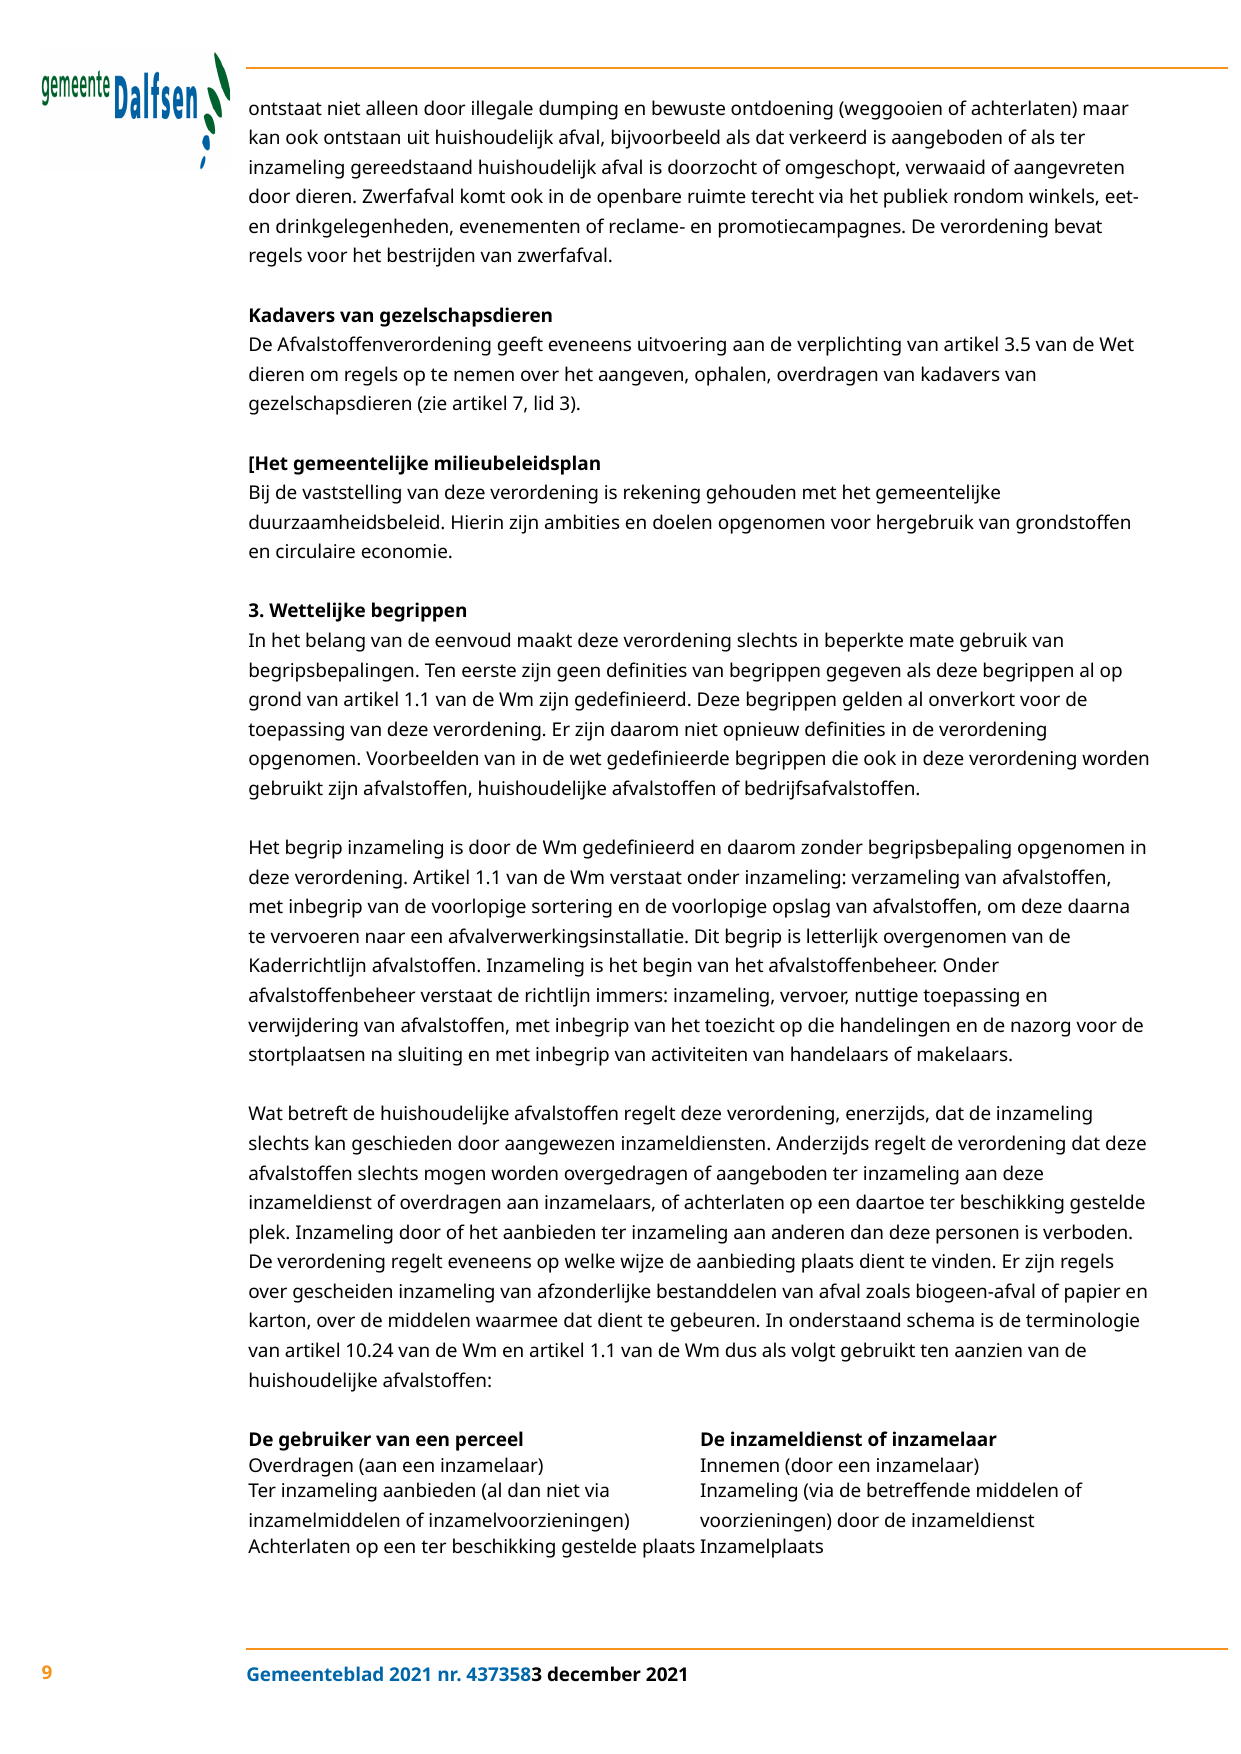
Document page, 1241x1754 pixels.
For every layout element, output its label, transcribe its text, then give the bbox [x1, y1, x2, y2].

table_cell Inzamelplaats [700, 1533, 1152, 1559]
text Kadavers van gezelschapsdieren [248, 302, 1152, 328]
text [Het gemeentelijke milieubeleidsplan [248, 450, 1152, 476]
table_cell Innemen (door een inzamelaar) [700, 1452, 1152, 1478]
text In het belang van de eenvoud maakt deze verordening slechts in beperkte mate gebruik van begripsbepalingen. Ten eerste zijn geen definities van begrippen gegeven als deze begrippen al op grond van artikel 1.1 van de Wm zijn gedefinieerd. Deze begrippen gelden al onverkort voor de toepassing van deze verordening. Er zijn daarom niet opnieuw definities in de verordening opgenomen. Voorbeelden van in de wet gedefinieerde begrippen die ook in deze verordening worden gebruikt zijn afvalstoffen, huishoudelijke afvalstoffen of bedrijfsafvalstoffen. [248, 627, 1152, 801]
picture [41, 47, 231, 172]
table_cell Overdragen (aan een inzamelaar) [248, 1452, 700, 1478]
table_cell Ter inzameling aanbieden (al dan niet via inzamelmiddelen of inzamelvoorzieningen) [248, 1478, 700, 1533]
text Het begrip inzameling is door de Wm gedefinieerd en daarom zonder begripsbepaling opgenomen in deze verordening. Artikel 1.1 van de Wm verstaat onder inzameling: verzameling van afvalstoffen, met inbegrip van de voorlopige sortering en de voorlopige opslag van afvalstoffen, om deze daarna te vervoeren naar een afvalverwerkingsinstallatie. Dit begrip is letterlijk overgenomen van de Kaderrichtlijn afvalstoffen. Inzameling is het begin van het afvalstoffenbeheer. Onder afvalstoffenbeheer verstaat de richtlijn immers: inzameling, vervoer, nuttige toepassing en verwijdering van afvalstoffen, met inbegrip van het toezicht op die handelingen en de nazorg voor de stortplaatsen na sluiting en met inbegrip van activiteiten van handelaars of makelaars. [248, 834, 1152, 1067]
text Bij de vaststelling van deze verordening is rekening gehouden met het gemeentelijke duurzaamheidsbeleid. Hierin zijn ambities en doelen opgenomen voor hergebruik van grondstoffen en circulaire economie. [248, 479, 1152, 564]
table_header De inzameldienst of inzamelaar [700, 1426, 1152, 1452]
table_cell Inzameling (via de betreffende middelen of voorzieningen) door de inzameldienst [700, 1478, 1152, 1533]
text Wat betreft de huishoudelijke afvalstoffen regelt deze verordening, enerzijds, dat de inzameling slechts kan geschieden door aangewezen inzameldiensten. Anderzijds regelt de verordening dat deze afvalstoffen slechts mogen worden overgedragen of aangeboden ter inzameling aan deze inzameldienst of overdragen aan inzamelaars, of achterlaten op een daartoe ter beschikking gestelde plek. Inzameling door of het aanbieden ter inzameling aan anderen dan deze personen is verboden. De verordening regelt eveneens op welke wijze de aanbieding plaats dient te vinden. Er zijn regels over gescheiden inzameling van afzonderlijke bestanddelen van afval zoals biogeen-afval of papier en karton, over de middelen waarmee dat dient te gebeuren. In onderstaand schema is de terminologie van artikel 10.24 van de Wm en artikel 1.1 van de Wm dus als volgt gebruikt ten aanzien van de huishoudelijke afvalstoffen: [248, 1101, 1152, 1393]
text 3. Wettelijke begrippen [248, 598, 1152, 623]
table_header De gebruiker van een perceel [248, 1426, 700, 1452]
table_cell Achterlaten op een ter beschikking gestelde plaats [248, 1533, 700, 1559]
text De Afvalstoffenverordening geeft eveneens uitvoering aan de verplichting van artikel 3.5 van de Wet dieren om regels op te nemen over het aangeven, ophalen, overdragen van kadavers van gezelschapsdieren (zie artikel 7, lid 3). [248, 331, 1152, 416]
text ontstaat niet alleen door illegale dumping en bewuste ontdoening (weggooien of achterlaten) maar kan ook ontstaan uit huishoudelijk afval, bijvoorbeeld als dat verkeerd is aangeboden of als ter inzameling gereedstaand huishoudelijk afval is doorzocht of omgeschopt, verwaaid of aangevreten door dieren. Zwerfafval komt ook in de openbare ruimte terecht via het publiek rondom winkels, eet- en drinkgelegenheden, evenementen of reclame- en promotiecampagnes. De verordening bevat regels voor het bestrijden van zwerfafval. [248, 95, 1152, 268]
